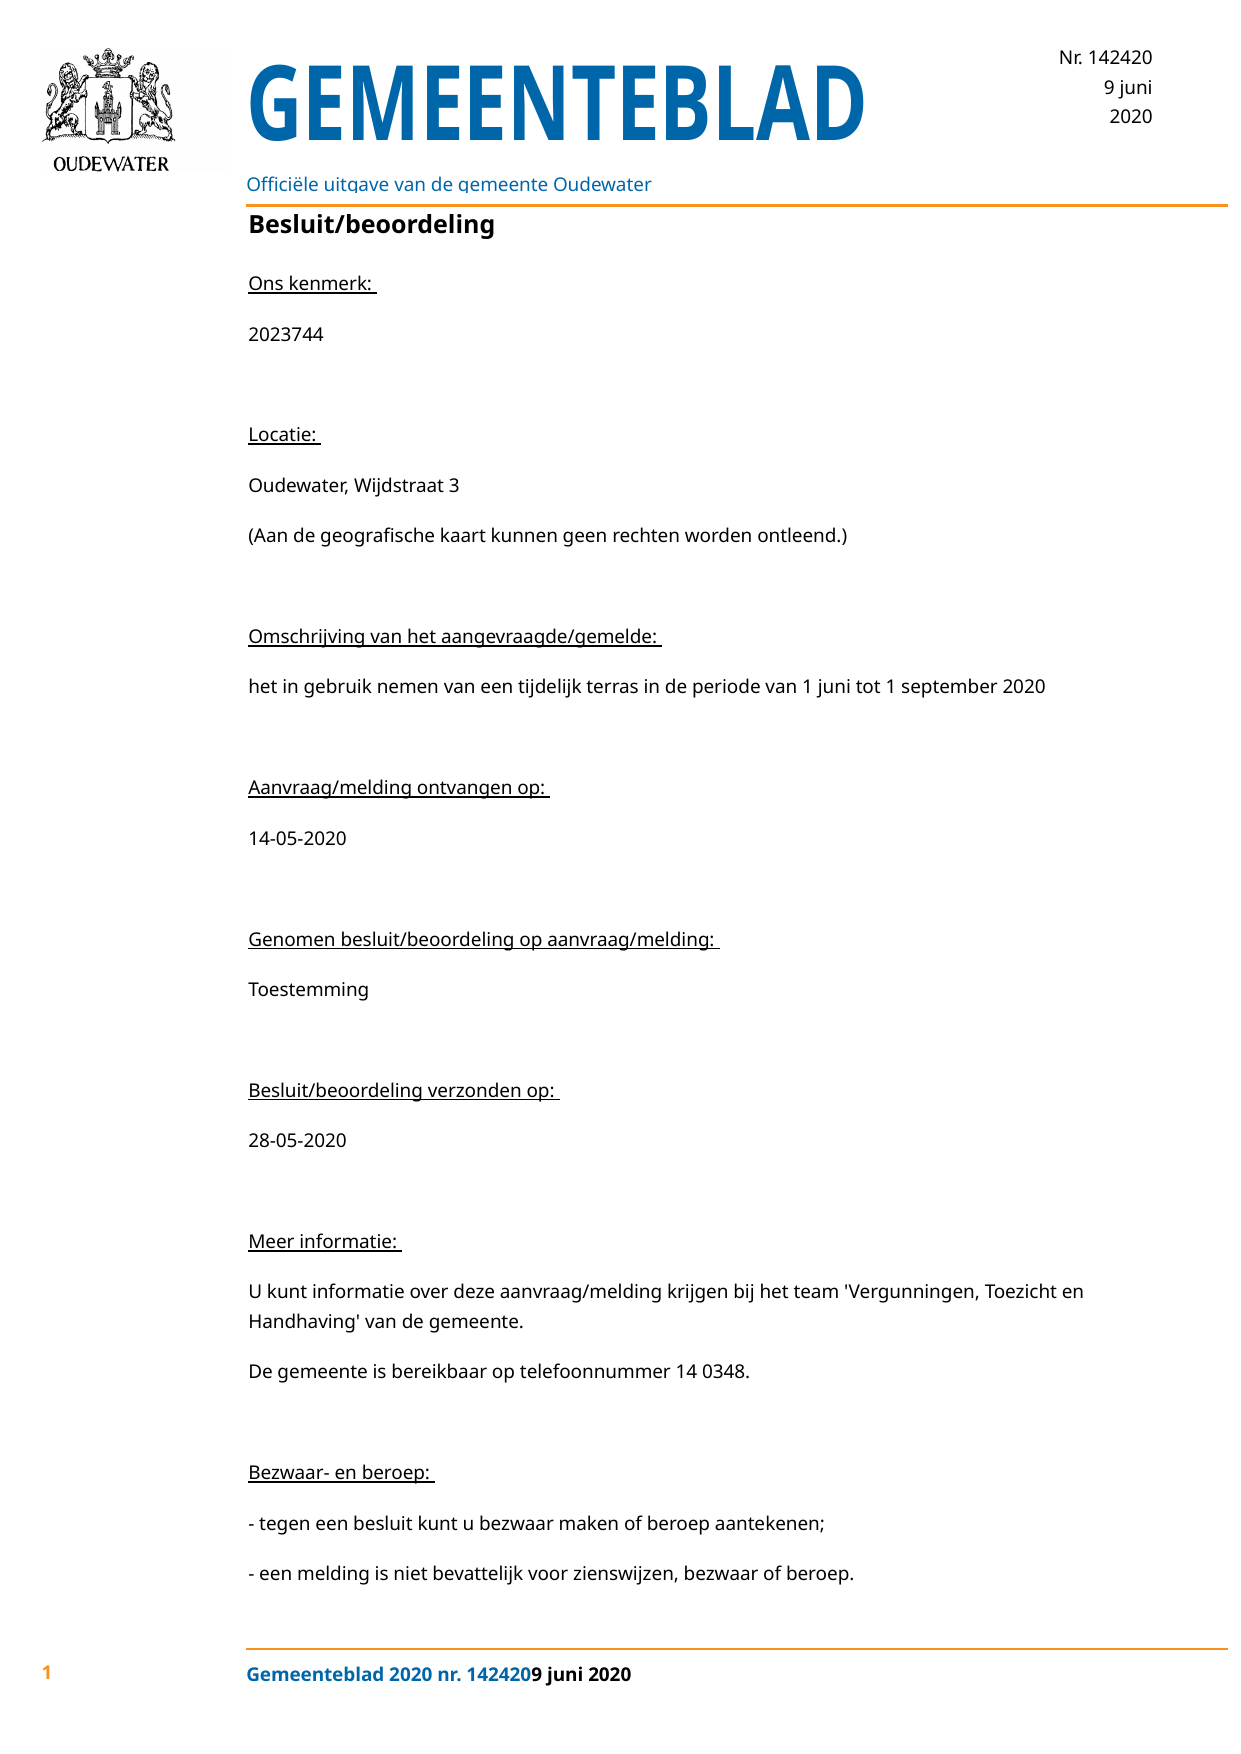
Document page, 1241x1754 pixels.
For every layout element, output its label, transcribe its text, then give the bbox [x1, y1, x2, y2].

text Ons kenmerk: [248, 270, 1152, 296]
text 28-05-2020 [248, 1127, 1152, 1153]
text 14-05-2020 [248, 825, 1152, 851]
text Besluit/beoordeling verzonden op: [248, 1077, 1152, 1103]
text Oudewater, Wijdstraat 3 [248, 472, 1152, 498]
text het in gebruik nemen van een tijdelijk terras in de periode van 1 juni tot 1 september 2020 [248, 674, 1152, 699]
text 2023744 [248, 321, 1152, 346]
text - tegen een besluit kunt u bezwaar maken of beroep aantekenen; [248, 1510, 1152, 1536]
text U kunt informatie over deze aanvraag/melding krijgen bij het team 'Vergunningen, Toezicht en Handhaving' van de gemeente. [248, 1279, 1152, 1334]
text Toestemming [248, 976, 1152, 1002]
text Locatie: [248, 422, 1152, 447]
text De gemeente is bereikbaar op telefoonnummer 14 0348. [248, 1359, 1152, 1384]
text Meer informatie: [248, 1228, 1152, 1254]
text Bezwaar- en beroep: [248, 1459, 1152, 1485]
text (Aan de geografische kaart kunnen geen rechten worden ontleend.) [248, 522, 1152, 548]
text Omschrijving van het aangevraagde/gemelde: [248, 623, 1152, 649]
text Genomen besluit/beoordeling op aanvraag/melding: [248, 926, 1152, 951]
text Aanvraag/melding ontvangen op: [248, 774, 1152, 800]
text Besluit/beoordeling [248, 207, 1152, 241]
text - een melding is niet bevattelijk voor zienswijzen, bezwaar of beroep. [248, 1560, 1152, 1586]
picture [41, 47, 231, 172]
